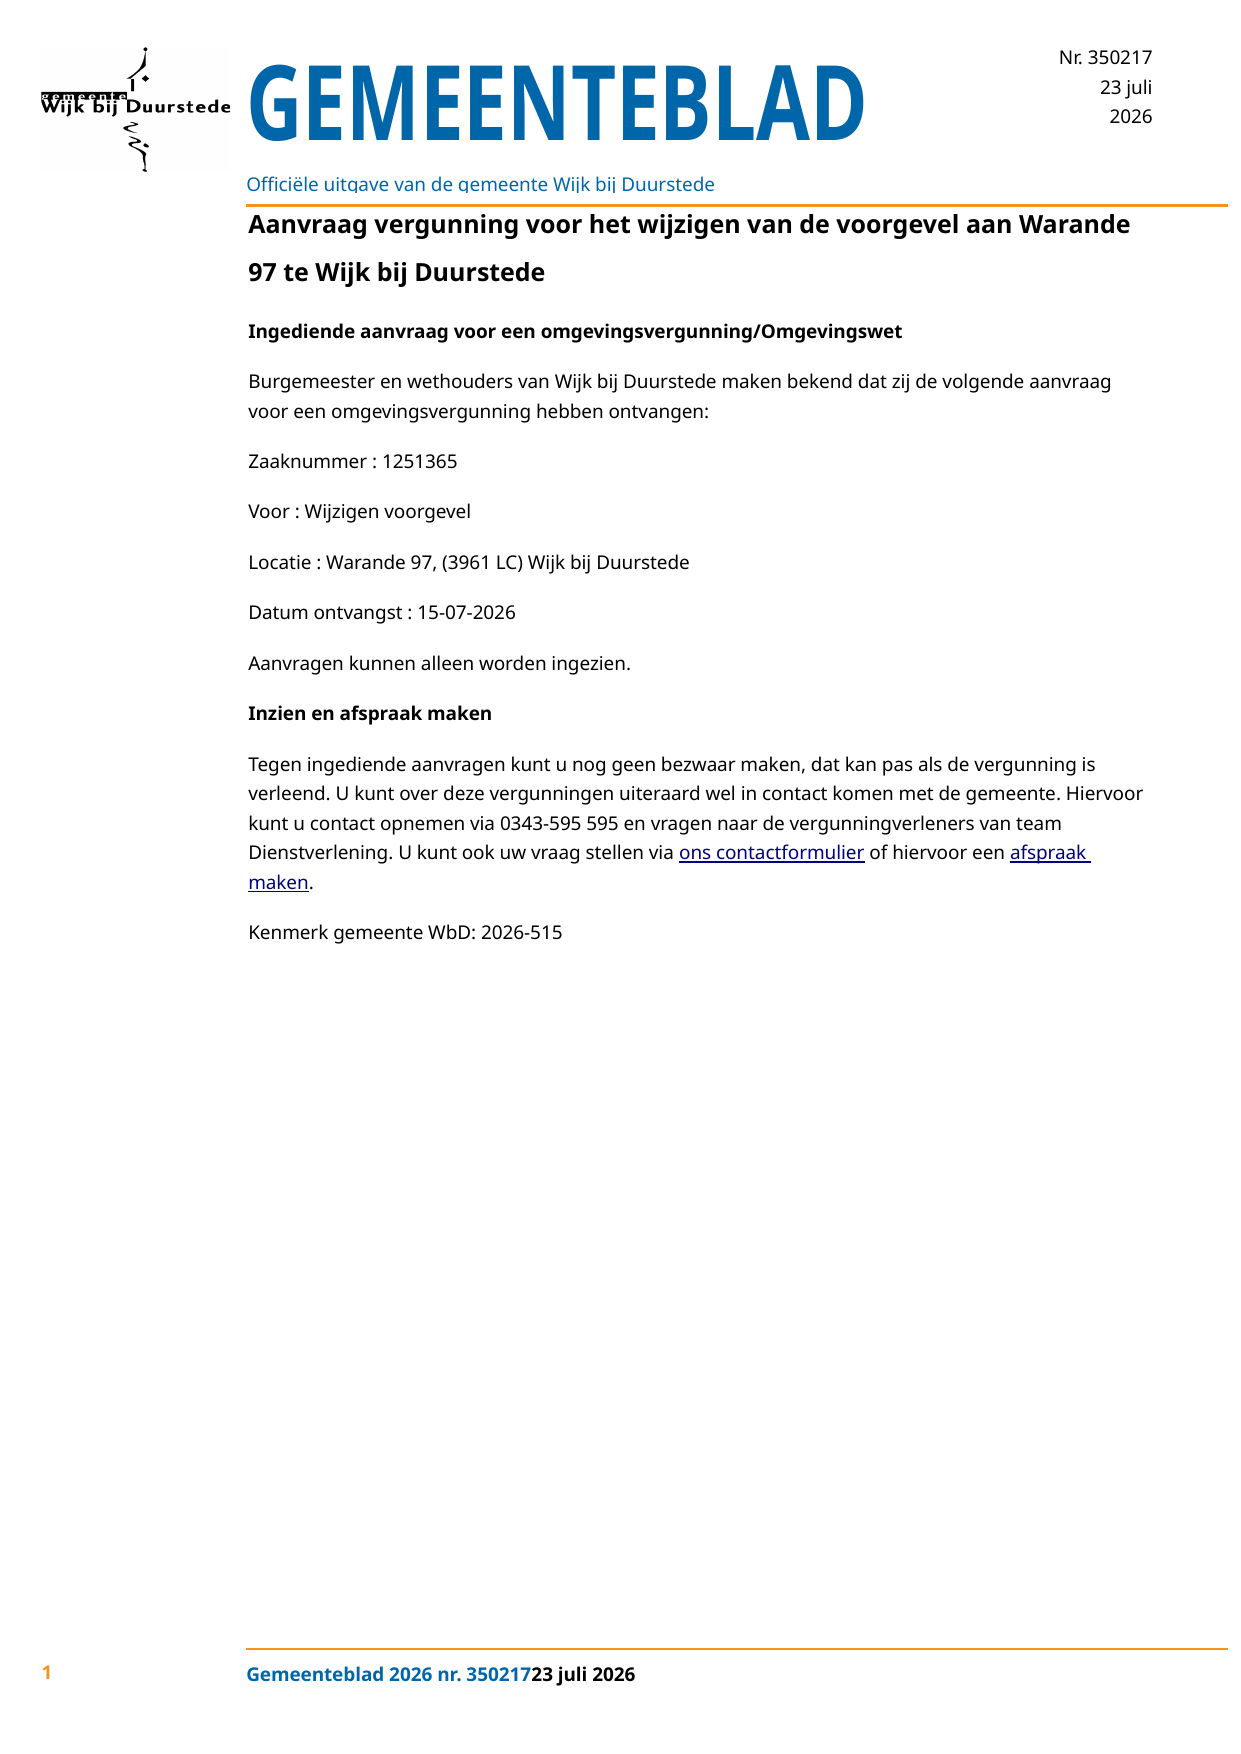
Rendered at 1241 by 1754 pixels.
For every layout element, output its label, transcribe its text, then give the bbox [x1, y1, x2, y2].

text Burgemeester en wethouders van Wijk bij Duurstede maken bekend dat zij de volgende aanvraag voor een omgevingsvergunning hebben ontvangen: [248, 368, 1152, 424]
text Datum ontvangst : 15-07-2026 [248, 599, 1152, 625]
picture [41, 47, 231, 172]
text Zaaknummer : 1251365 [248, 448, 1152, 474]
text Aanvragen kunnen alleen worden ingezien. [248, 650, 1152, 676]
text Inzien en afspraak maken [248, 700, 1152, 726]
text Tegen ingediende aanvragen kunt u nog geen bezwaar maken, dat kan pas als de vergunning is verleend. U kunt over deze vergunningen uiteraard wel in contact komen met de gemeente. Hiervoor kunt u contact opnemen via 0343-595 595 en vragen naar de vergunningverleners van team Dienstverlening. U kunt ook uw vraag stellen via ons contactformulier of hiervoor een afspraak maken. [248, 751, 1152, 895]
text Ingediende aanvraag voor een omgevingsvergunning/Omgevingswet [248, 318, 1152, 344]
text Voor : Wijzigen voorgevel [248, 499, 1152, 524]
text Locatie : Warande 97, (3961 LC) Wijk bij Duurstede [248, 549, 1152, 575]
text Aanvraag vergunning voor het wijzigen van de voorgevel aan Warande 97 te Wijk bij Duurstede [248, 207, 1152, 288]
text Kenmerk gemeente WbD: 2026-515 [248, 919, 1152, 945]
